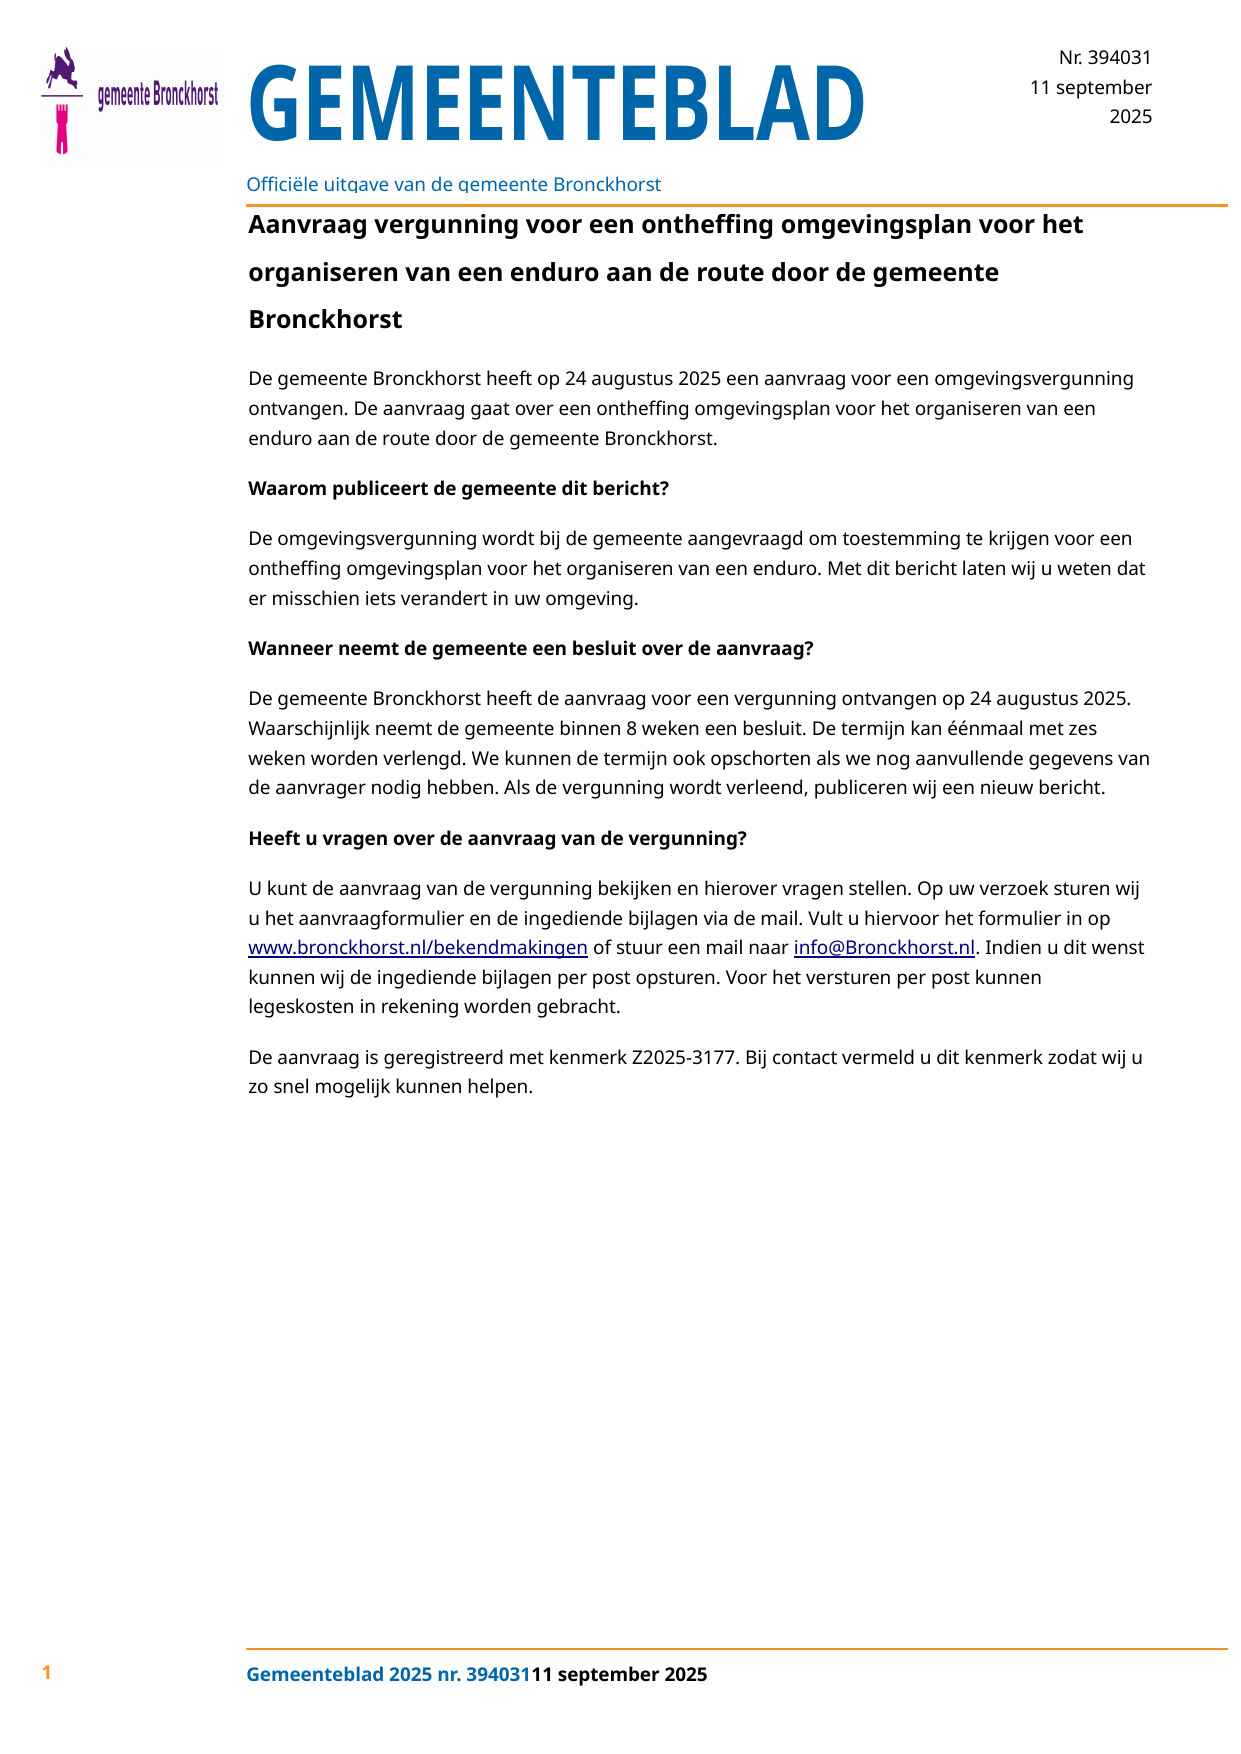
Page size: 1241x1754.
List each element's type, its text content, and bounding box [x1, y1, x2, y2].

text Waarom publiceert de gemeente dit bericht? [248, 475, 1152, 501]
text De gemeente Bronckhorst heeft op 24 augustus 2025 een aanvraag voor een omgevingsvergunning ontvangen. De aanvraag gaat over een ontheffing omgevingsplan voor het organiseren van een enduro aan de route door de gemeente Bronckhorst. [248, 366, 1152, 450]
text Wanneer neemt de gemeente een besluit over de aanvraag? [248, 635, 1152, 661]
text De aanvraag is geregistreerd met kenmerk Z2025-3177. Bij contact vermeld u dit kenmerk zodat wij u zo snel mogelijk kunnen helpen. [248, 1044, 1152, 1099]
text De omgevingsvergunning wordt bij de gemeente aangevraagd om toestemming te krijgen voor een ontheffing omgevingsplan voor het organiseren van een enduro. Met dit bericht laten wij u weten dat er misschien iets verandert in uw omgeving. [248, 526, 1152, 610]
text U kunt de aanvraag van de vergunning bekijken en hierover vragen stellen. Op uw verzoek sturen wij u het aanvraagformulier en de ingediende bijlagen via de mail. Vult u hiervoor het formulier in op www.bronckhorst.nl/bekendmakingen of stuur een mail naar info@Bronckhorst.nl. Indien u dit wenst kunnen wij de ingediende bijlagen per post opsturen. Voor het versturen per post kunnen legeskosten in rekening worden gebracht. [248, 875, 1152, 1019]
text Heeft u vragen over de aanvraag van de vergunning? [248, 825, 1152, 850]
picture [41, 47, 231, 172]
text Aanvraag vergunning voor een ontheffing omgevingsplan voor het organiseren van een enduro aan de route door de gemeente Bronckhorst [248, 207, 1152, 336]
text De gemeente Bronckhorst heeft de aanvraag voor een vergunning ontvangen op 24 augustus 2025. Waarschijnlijk neemt de gemeente binnen 8 weken een besluit. De termijn kan éénmaal met zes weken worden verlengd. We kunnen de termijn ook opschorten als we nog aanvullende gegevens van de aanvrager nodig hebben. Als de vergunning wordt verleend, publiceren wij een nieuw bericht. [248, 686, 1152, 800]
